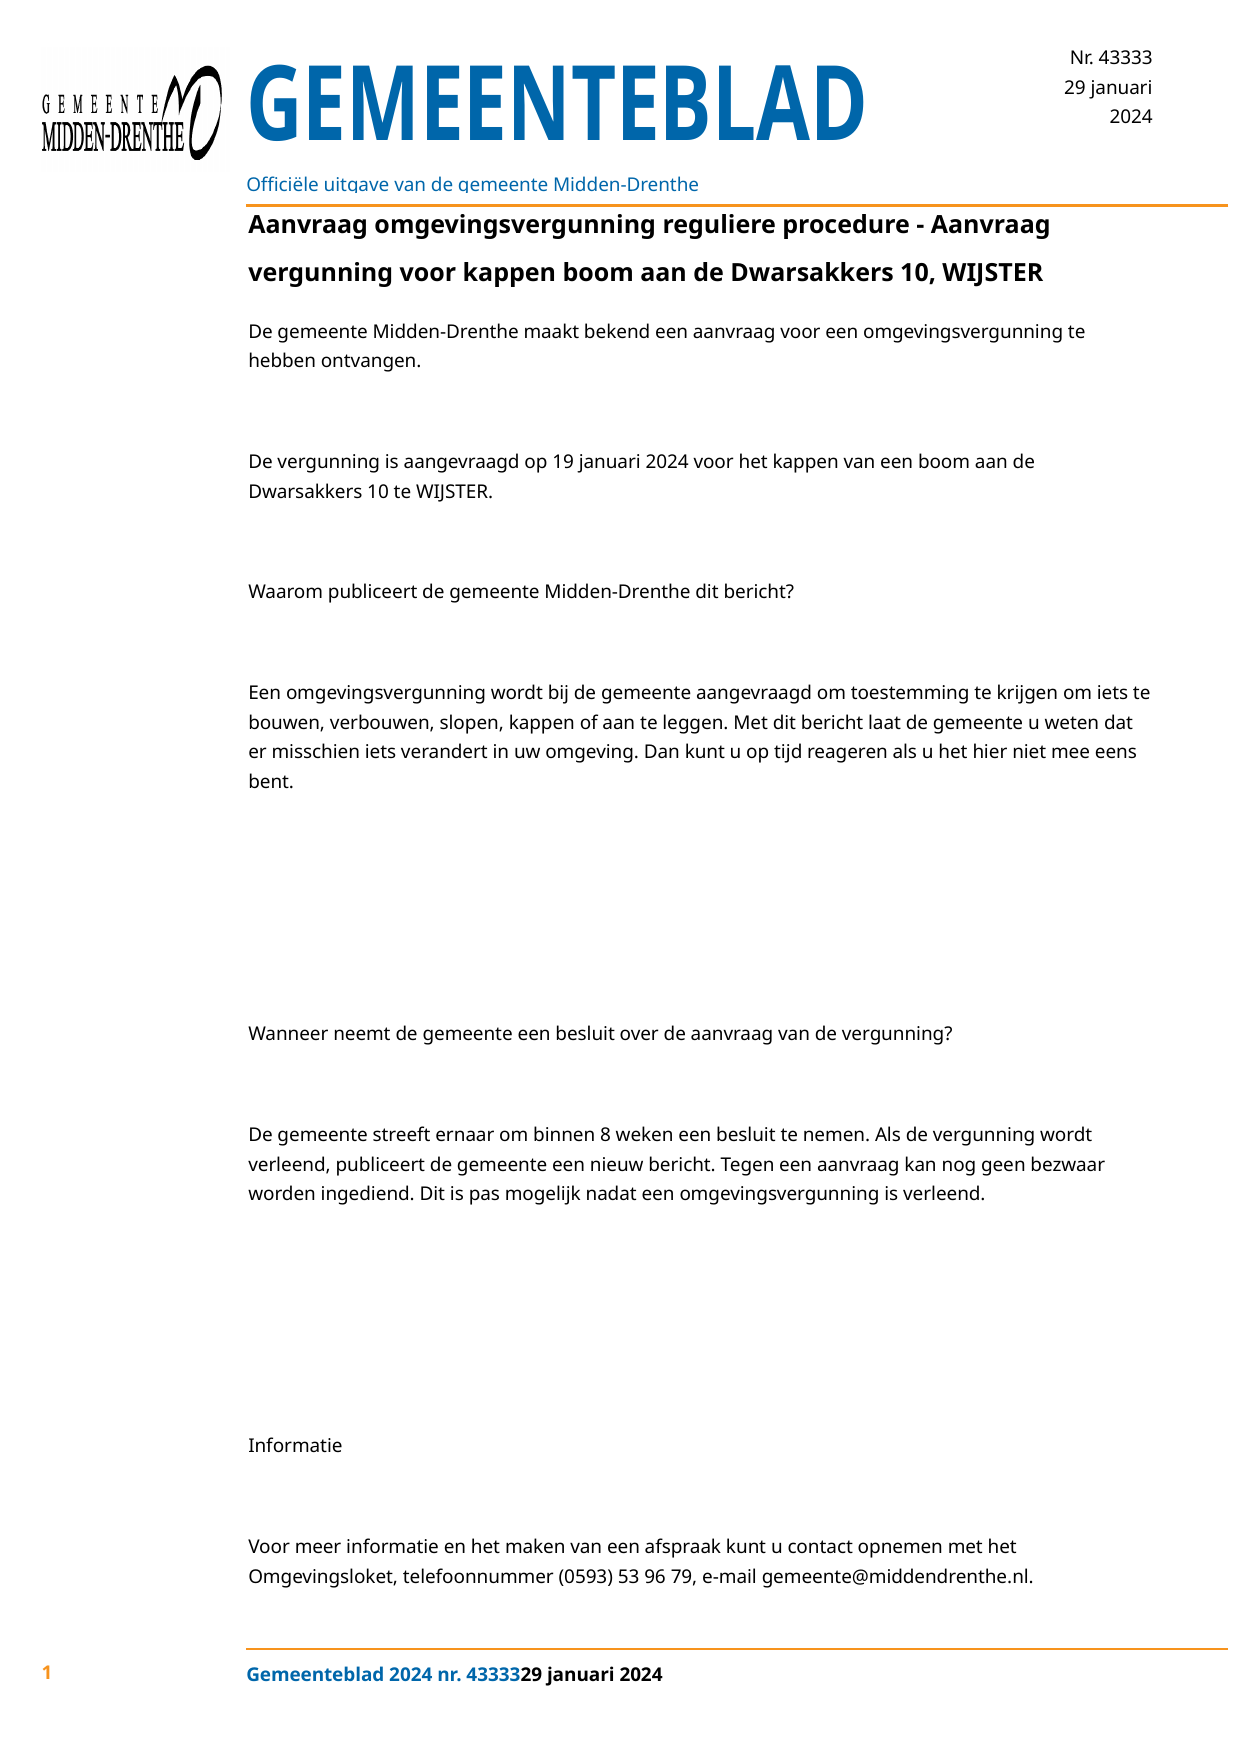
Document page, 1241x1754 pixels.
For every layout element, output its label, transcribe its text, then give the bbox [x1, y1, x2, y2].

text Aanvraag omgevingsvergunning reguliere procedure - Aanvraag vergunning voor kappen boom aan de Dwarsakkers 10, WIJSTER [248, 207, 1152, 288]
text De gemeente streeft ernaar om binnen 8 weken een besluit te nemen. Als de vergunning wordt verleend, publiceert de gemeente een nieuw bericht. Tegen een aanvraag kan nog geen bezwaar worden ingediend. Dit is pas mogelijk nadat een omgevingsvergunning is verleend. [248, 1121, 1152, 1206]
text Informatie [248, 1432, 1152, 1458]
text Voor meer informatie en het maken van een afspraak kunt u contact opnemen met het Omgevingsloket, telefoonnummer (0593) 53 96 79, e-mail gemeente@middendrenthe.nl. [248, 1533, 1152, 1589]
text Waarom publiceert de gemeente Midden-Drenthe dit bericht? [248, 579, 1152, 604]
text Een omgevingsvergunning wordt bij de gemeente aangevraagd om toestemming te krijgen om iets te bouwen, verbouwen, slopen, kappen of aan te leggen. Met dit bericht laat de gemeente u weten dat er misschien iets verandert in uw omgeving. Dan kunt u op tijd reageren als u het hier niet mee eens bent. [248, 679, 1152, 794]
text De vergunning is aangevraagd op 19 januari 2024 voor het kappen van een boom aan de Dwarsakkers 10 te WIJSTER. [248, 448, 1152, 504]
text Wanneer neemt de gemeente een besluit over de aanvraag van de vergunning? [248, 1020, 1152, 1046]
text De gemeente Midden-Drenthe maakt bekend een aanvraag voor een omgevingsvergunning te hebben ontvangen. [248, 318, 1152, 373]
picture [41, 47, 231, 172]
